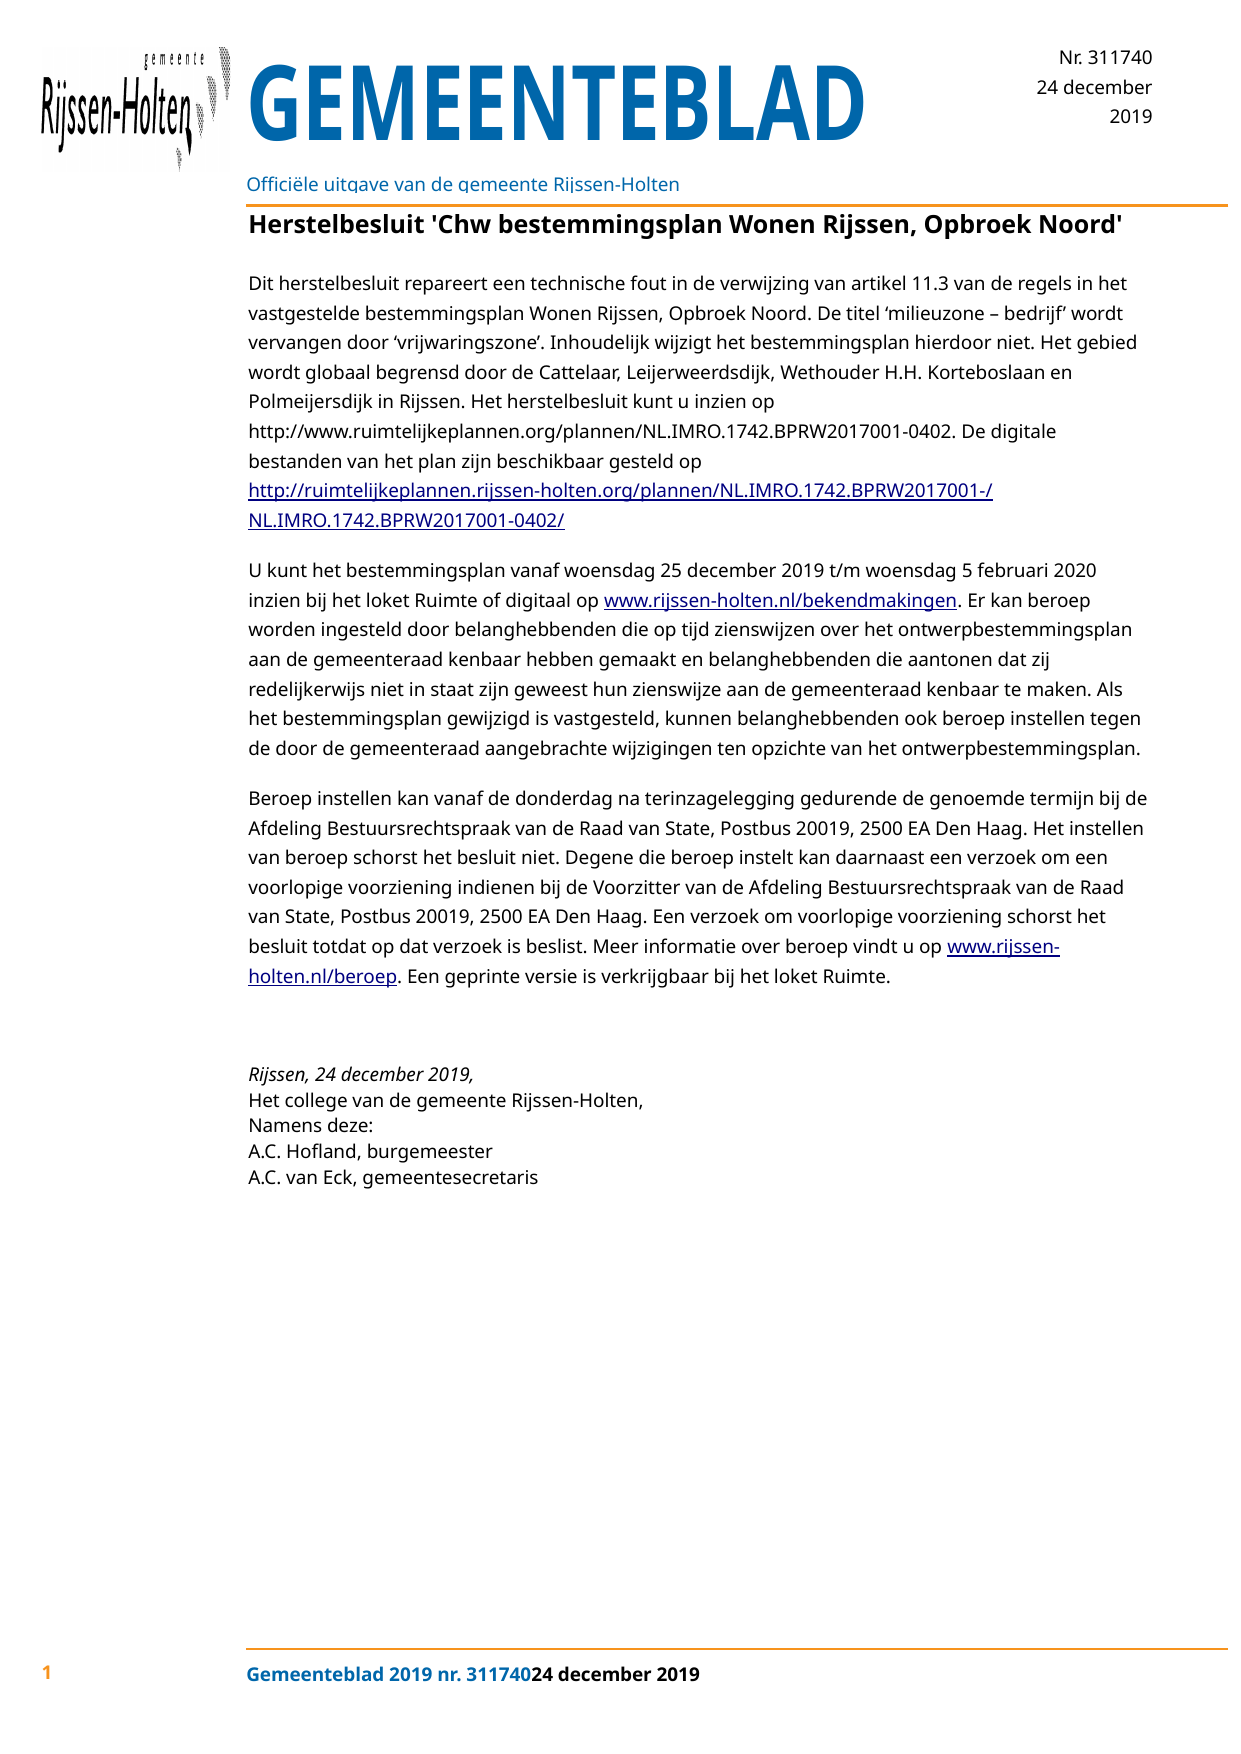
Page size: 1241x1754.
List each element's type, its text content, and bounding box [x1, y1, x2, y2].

text Dit herstelbesluit repareert een technische fout in de verwijzing van artikel 11.3 van de regels in het vastgestelde bestemmingsplan Wonen Rijssen, Opbroek Noord. De titel ‘milieuzone – bedrijf’ wordt vervangen door ‘vrijwaringszone’. Inhoudelijk wijzigt het bestemmingsplan hierdoor niet. Het gebied wordt globaal begrensd door de Cattelaar, Leijerweerdsdijk, Wethouder H.H. Korteboslaan en Polmeijersdijk in Rijssen. Het herstelbesluit kunt u inzien op http://www.ruimtelijkeplannen.org/plannen/NL.IMRO.1742.BPRW2017001-0402. De digitale bestanden van het plan zijn beschikbaar gesteld op http://ruimtelijkeplannen.rijssen-holten.org/plannen/NL.IMRO.1742.BPRW2017001-/NL.IMRO.1742.BPRW2017001-0402/ [248, 270, 1152, 533]
text Het college van de gemeente Rijssen-Holten, [248, 1087, 1152, 1112]
text Namens deze: [248, 1112, 1152, 1138]
text Beroep instellen kan vanaf de donderdag na terinzagelegging gedurende de genoemde termijn bij de Afdeling Bestuursrechtspraak van de Raad van State, Postbus 20019, 2500 EA Den Haag. Het instellen van beroep schorst het besluit niet. Degene die beroep instelt kan daarnaast een verzoek om een voorlopige voorziening indienen bij de Voorzitter van de Afdeling Bestuursrechtspraak van de Raad van State, Postbus 20019, 2500 EA Den Haag. Een verzoek om voorlopige voorziening schorst het besluit totdat op dat verzoek is beslist. Meer informatie over beroep vindt u op www.rijssen-holten.nl/beroep. Een geprinte versie is verkrijgbaar bij het loket Ruimte. [248, 785, 1152, 988]
text A.C. van Eck, gemeentesecretaris [248, 1164, 1152, 1190]
text A.C. Hofland, burgemeester [248, 1138, 1152, 1164]
picture [41, 47, 231, 172]
text Herstelbesluit 'Chw bestemmingsplan Wonen Rijssen, Opbroek Noord' [248, 207, 1152, 241]
text Rijssen, 24 december 2019, [248, 1061, 1152, 1087]
text U kunt het bestemmingsplan vanaf woensdag 25 december 2019 t/m woensdag 5 februari 2020 inzien bij het loket Ruimte of digitaal op www.rijssen-holten.nl/bekendmakingen. Er kan beroep worden ingesteld door belanghebbenden die op tijd zienswijzen over het ontwerpbestemmingsplan aan de gemeenteraad kenbaar hebben gemaakt en belanghebbenden die aantonen dat zij redelijkerwijs niet in staat zijn geweest hun zienswijze aan de gemeenteraad kenbaar te maken. Als het bestemmingsplan gewijzigd is vastgesteld, kunnen belanghebbenden ook beroep instellen tegen de door de gemeenteraad aangebrachte wijzigingen ten opzichte van het ontwerpbestemmingsplan. [248, 557, 1152, 761]
